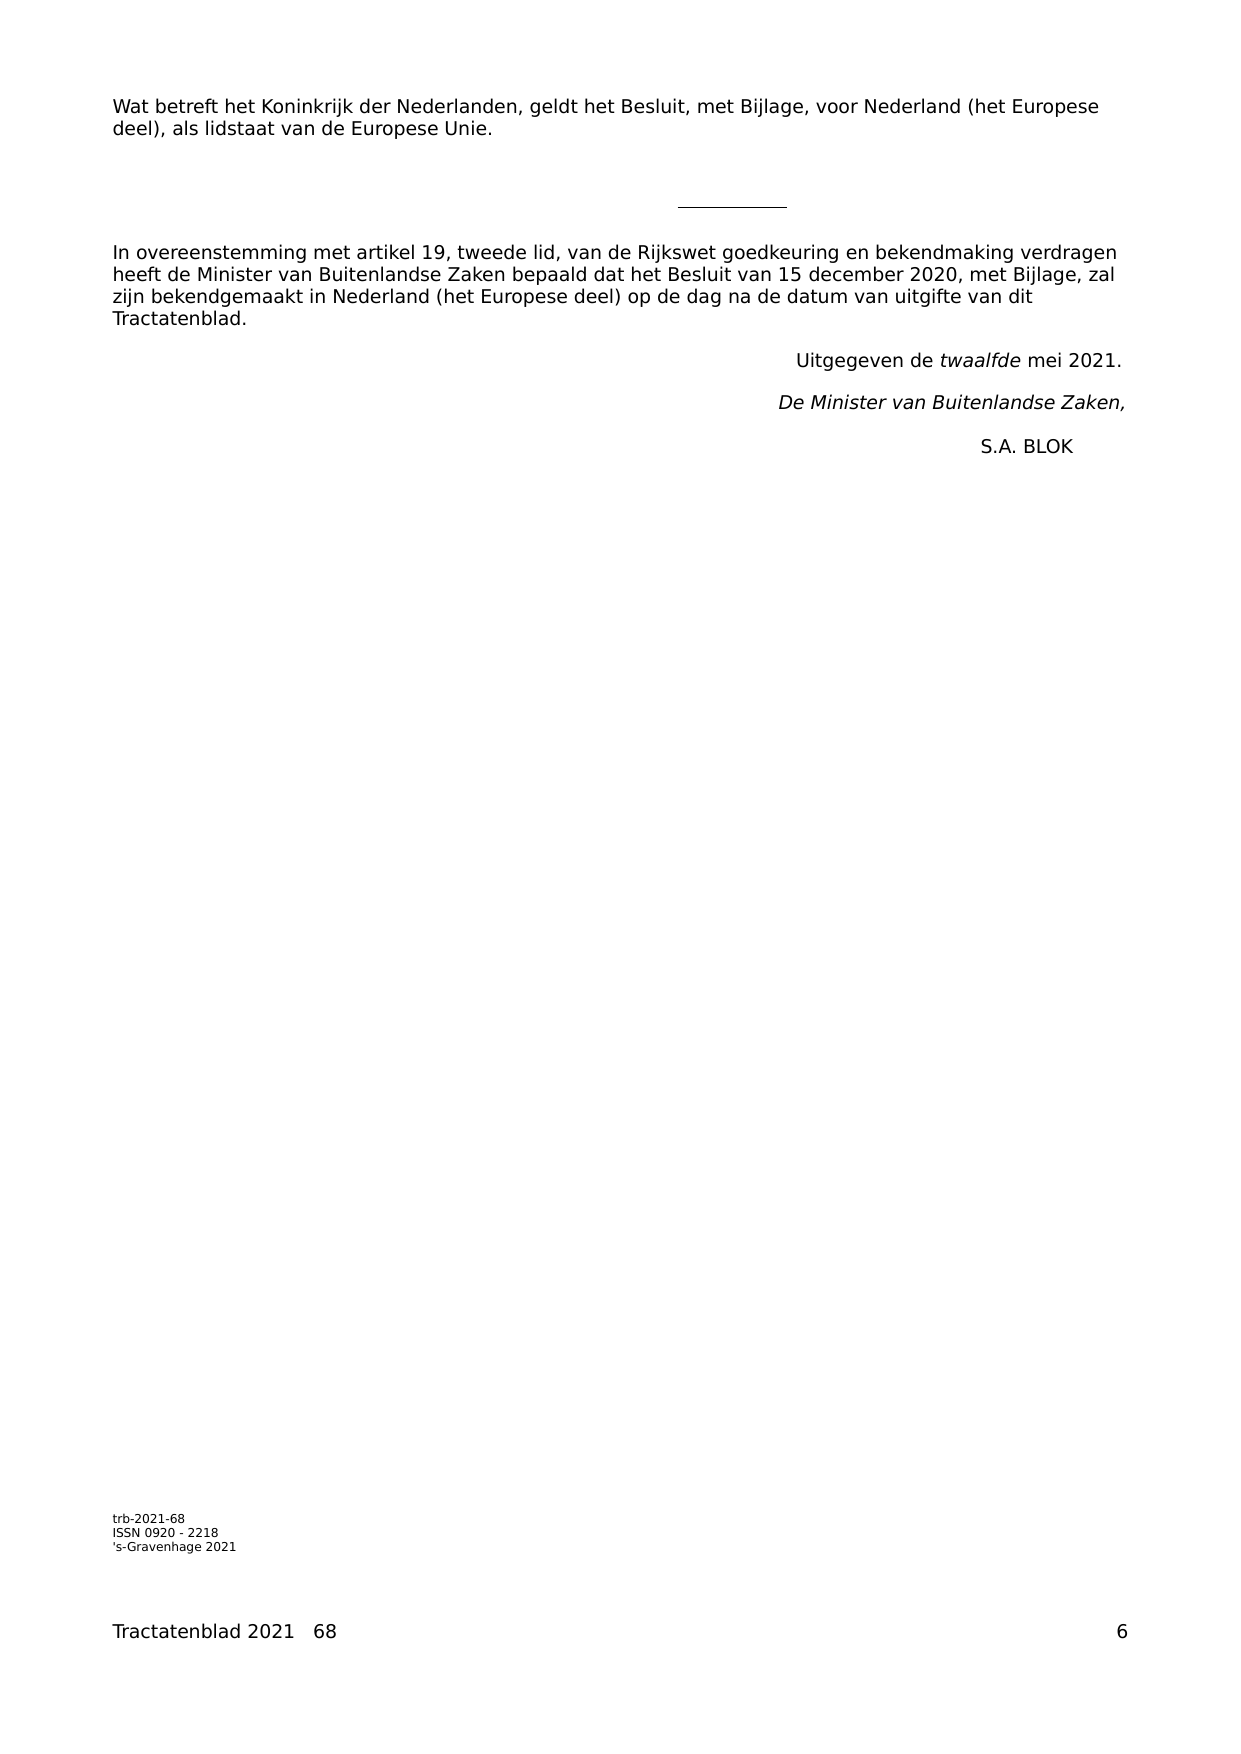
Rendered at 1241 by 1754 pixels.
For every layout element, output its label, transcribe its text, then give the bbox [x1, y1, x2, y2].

text 's-Gravenhage 2021 [112, 1540, 346, 1554]
text trb-2021-68 [112, 1512, 346, 1526]
text In overeenstemming met artikel 19, tweede lid, van de Rijkswet goedkeuring en bekendmaking verdragen heeft de Minister van Buitenlandse Zaken bepaald dat het Besluit van 15 december 2020, met Bijlage, zal zijn bekendgemaakt in Nederland (het Europese deel) op de dag na de datum van uitgifte van dit Tractatenblad. [112, 242, 1128, 330]
text Wat betreft het Koninkrijk der Nederlanden, geldt het Besluit, met Bijlage, voor Nederland (het Europese deel), als lidstaat van de Europese Unie. [112, 96, 1128, 140]
text De Minister van Buitenlandse Zaken, S.A. BLOK [112, 392, 1128, 458]
text Uitgegeven de twaalfde mei 2021. [112, 350, 1128, 372]
text ISSN 0920 - 2218 [112, 1526, 346, 1540]
